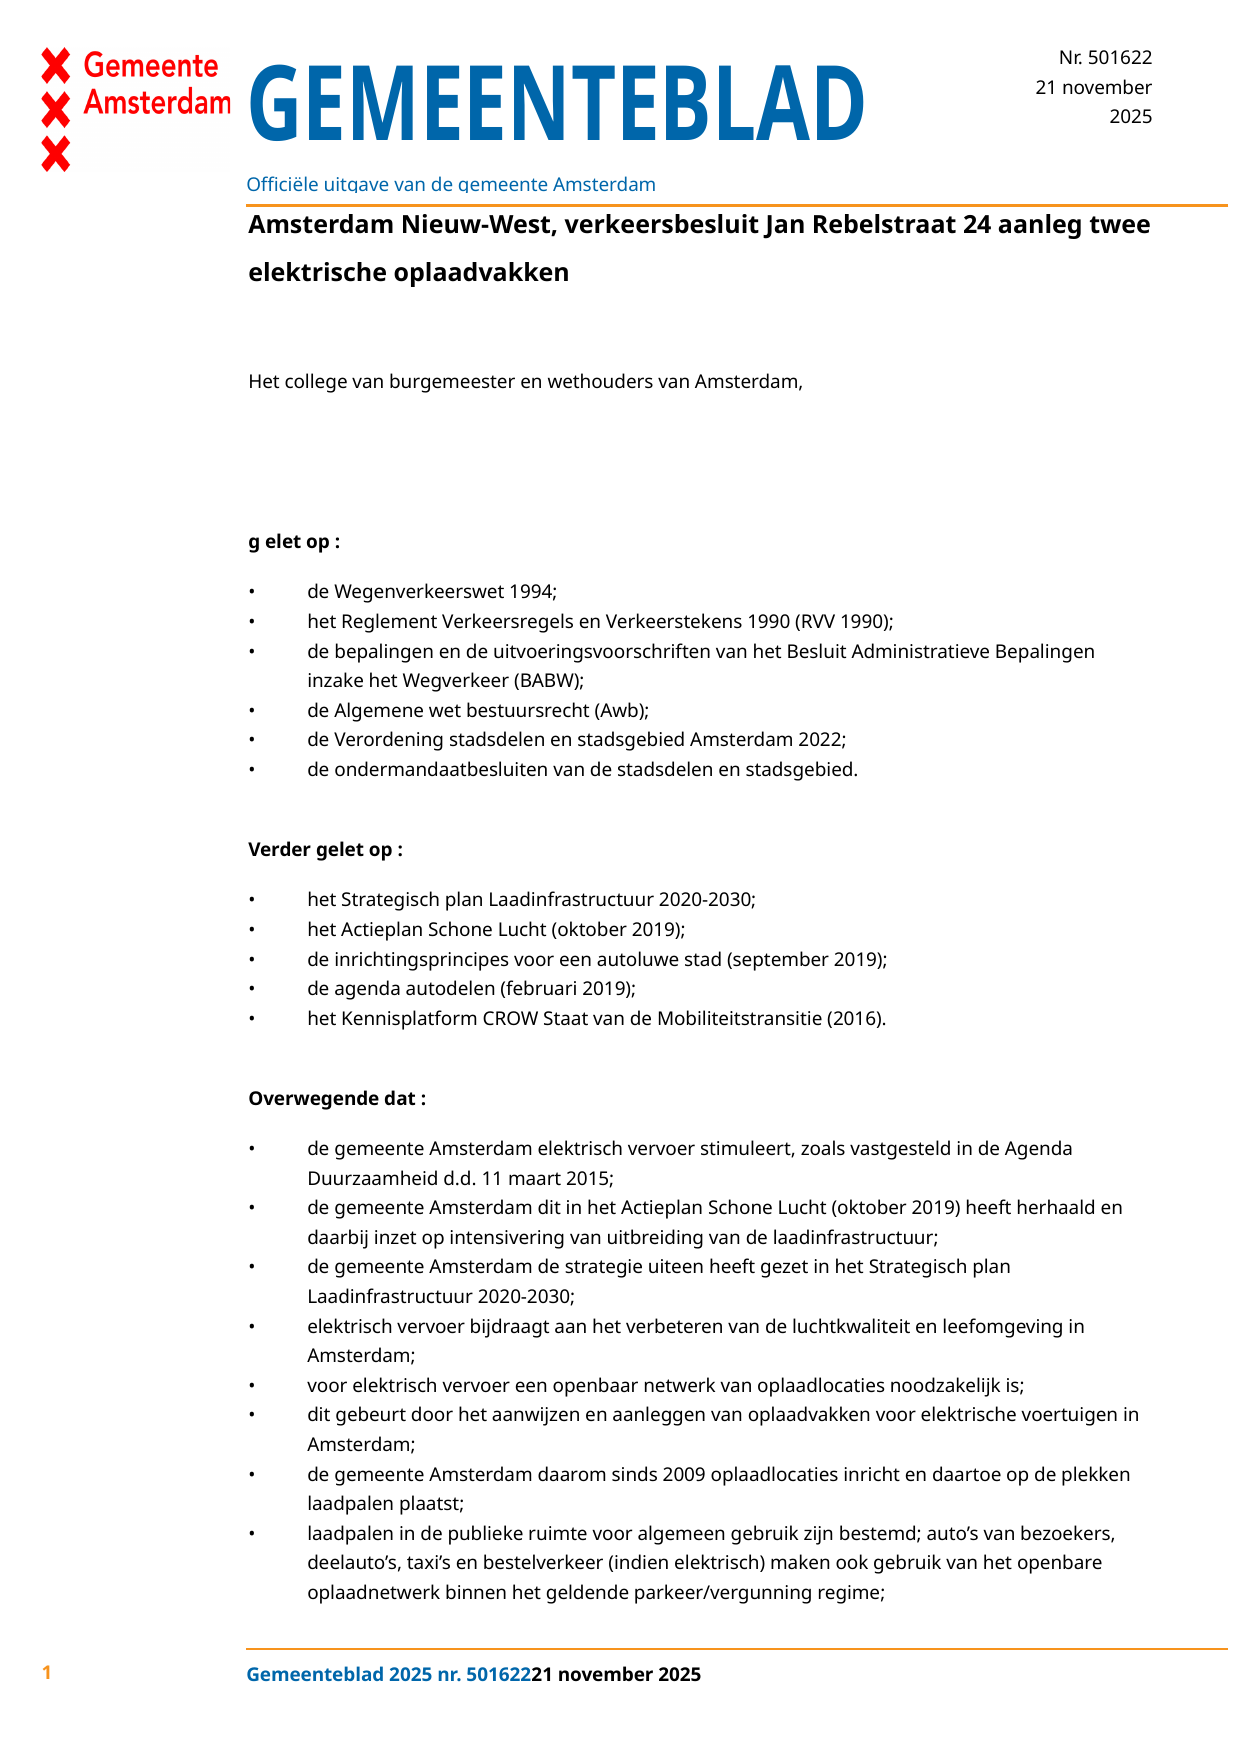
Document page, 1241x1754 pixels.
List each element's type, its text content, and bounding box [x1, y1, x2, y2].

list de Wegenverkeerswet 1994; [248, 579, 1152, 604]
list het Kennisplatform CROW Staat van de Mobiliteitstransitie (2016). [248, 1005, 1152, 1031]
picture [41, 47, 231, 172]
list de agenda autodelen (februari 2019); [248, 975, 1152, 1001]
list de ondermandaatbesluiten van de stadsdelen en stadsgebied. [248, 756, 1152, 782]
text Verder gelet op : [248, 836, 1152, 862]
list de inrichtingsprincipes voor een autoluwe stad (september 2019); [248, 946, 1152, 971]
text Amsterdam Nieuw-West, verkeersbesluit Jan Rebelstraat 24 aanleg twee elektrische oplaadvakken [248, 207, 1152, 288]
list de Verordening stadsdelen en stadsgebied Amsterdam 2022; [248, 727, 1152, 752]
list de gemeente Amsterdam daarom sinds 2009 oplaadlocaties inricht en daartoe op de plekken laadpalen plaatst; [248, 1461, 1152, 1516]
list dit gebeurt door het aanwijzen en aanleggen van oplaadvakken voor elektrische voertuigen in Amsterdam; [248, 1402, 1152, 1457]
list voor elektrisch vervoer een openbaar netwerk van oplaadlocaties noodzakelijk is; [248, 1372, 1152, 1398]
list de bepalingen en de uitvoeringsvoorschriften van het Besluit Administratieve Bepalingen inzake het Wegverkeer (BABW); [248, 638, 1152, 693]
list laadpalen in de publieke ruimte voor algemeen gebruik zijn bestemd; auto’s van bezoekers, deelauto’s, taxi’s en bestelverkeer (indien elektrisch) maken ook gebruik van het openbare oplaadnetwerk binnen het geldende parkeer/vergunning regime; [248, 1520, 1152, 1605]
text Het college van burgemeester en wethouders van Amsterdam, [248, 368, 1152, 394]
list de gemeente Amsterdam dit in het Actieplan Schone Lucht (oktober 2019) heeft herhaald en daarbij inzet op intensivering van uitbreiding van de laadinfrastructuur; [248, 1194, 1152, 1250]
list de gemeente Amsterdam elektrisch vervoer stimuleert, zoals vastgesteld in de Agenda Duurzaamheid d.d. 11 maart 2015; [248, 1135, 1152, 1191]
list de Algemene wet bestuursrecht (Awb); [248, 697, 1152, 723]
list de gemeente Amsterdam de strategie uiteen heeft gezet in het Strategisch plan Laadinfrastructuur 2020-2030; [248, 1254, 1152, 1309]
text g elet op : [248, 528, 1152, 554]
list het Strategisch plan Laadinfrastructuur 2020-2030; [248, 887, 1152, 912]
list het Reglement Verkeersregels en Verkeerstekens 1990 (RVV 1990); [248, 608, 1152, 634]
list het Actieplan Schone Lucht (oktober 2019); [248, 916, 1152, 942]
text Overwegende dat : [248, 1085, 1152, 1111]
list elektrisch vervoer bijdraagt aan het verbeteren van de luchtkwaliteit en leefomgeving in Amsterdam; [248, 1313, 1152, 1368]
